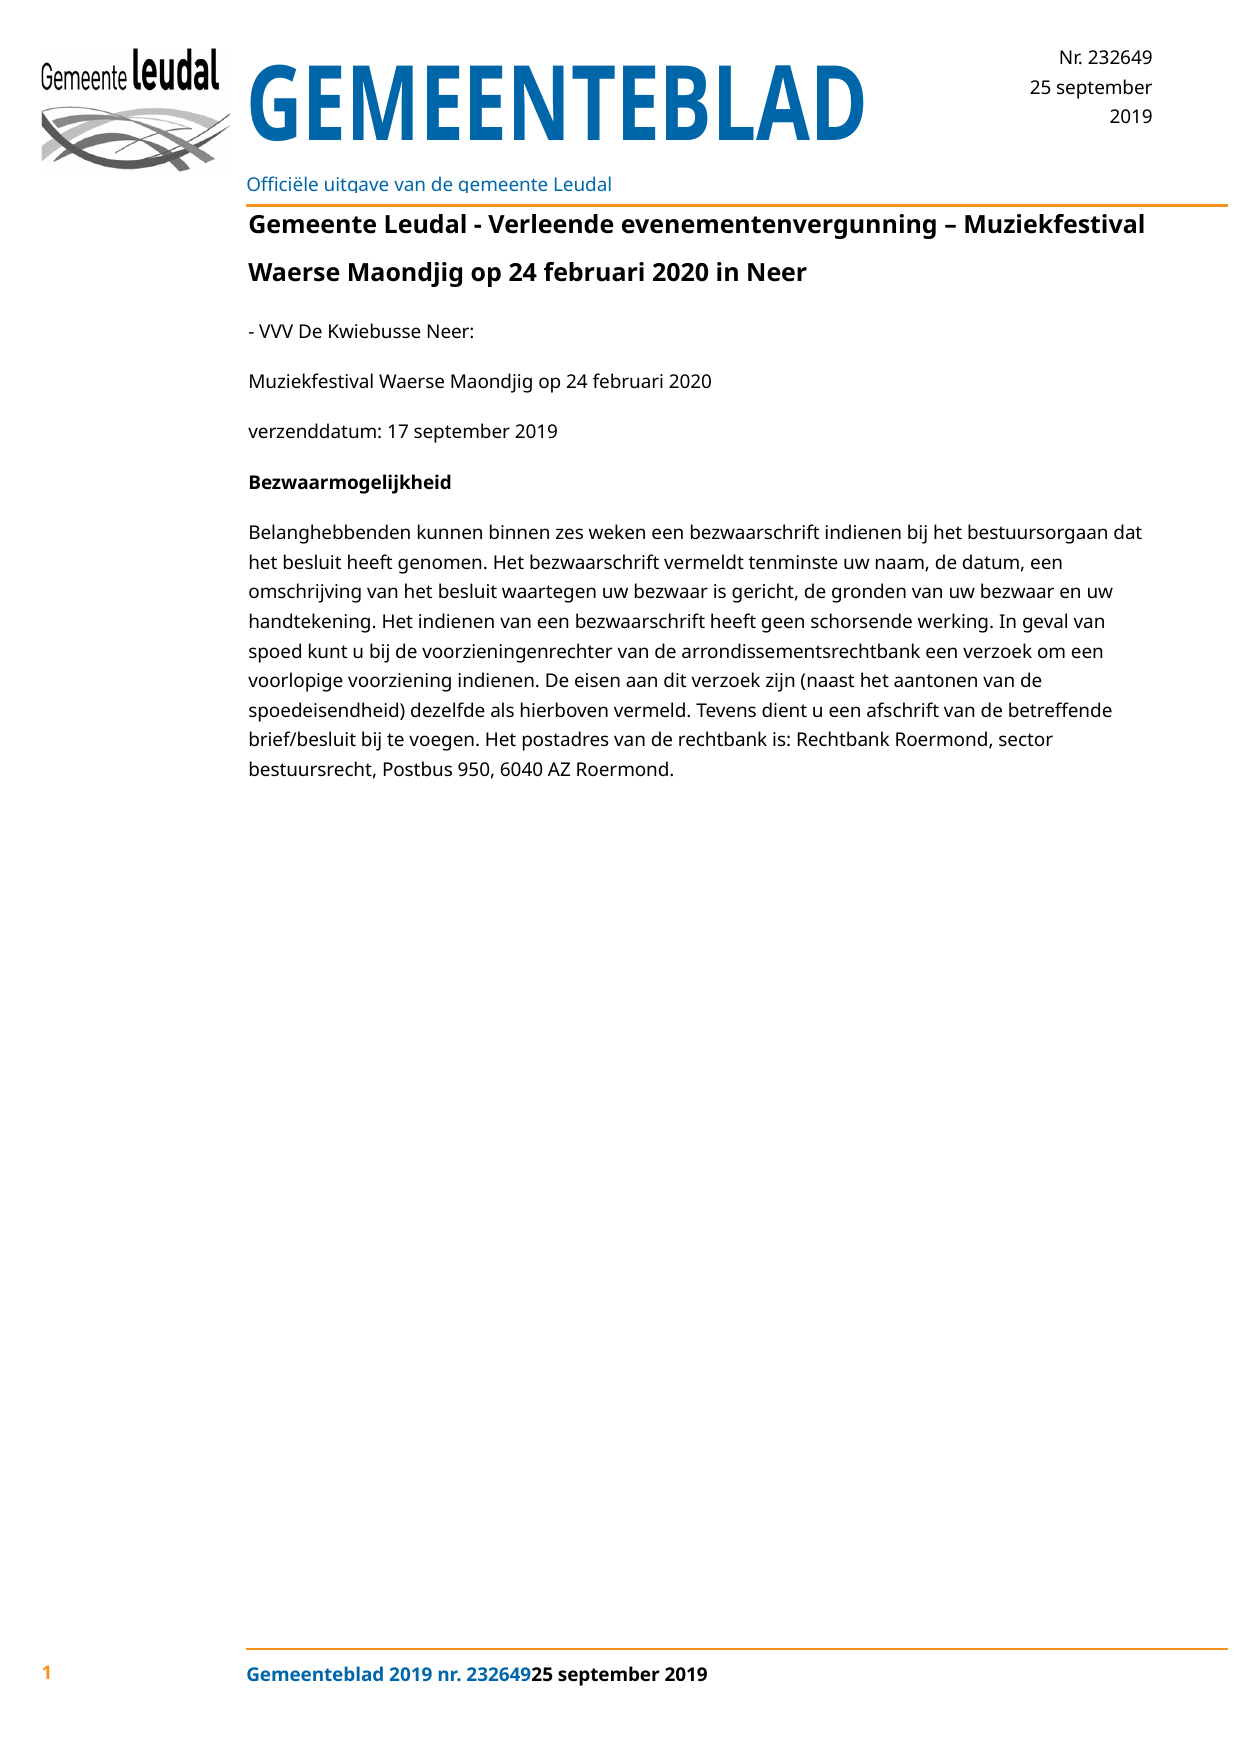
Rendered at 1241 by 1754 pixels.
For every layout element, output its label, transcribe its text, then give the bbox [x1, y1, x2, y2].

text Belanghebbenden kunnen binnen zes weken een bezwaarschrift indienen bij het bestuursorgaan dat het besluit heeft genomen. Het bezwaarschrift vermeldt tenminste uw naam, de datum, een omschrijving van het besluit waartegen uw bezwaar is gericht, de gronden van uw bezwaar en uw handtekening. Het indienen van een bezwaarschrift heeft geen schorsende werking. In geval van spoed kunt u bij de voorzieningenrechter van de arrondissementsrechtbank een verzoek om een voorlopige voorziening indienen. De eisen aan dit verzoek zijn (naast het aantonen van de spoedeisendheid) dezelfde als hierboven vermeld. Tevens dient u een afschrift van de betreffende brief/besluit bij te voegen. Het postadres van de rechtbank is: Rechtbank Roermond, sector bestuursrecht, Postbus 950, 6040 AZ Roermond. [248, 519, 1152, 782]
picture [41, 47, 231, 172]
text verzenddatum: 17 september 2019 [248, 419, 1152, 444]
text Bezwaarmogelijkheid [248, 469, 1152, 495]
text - VVV De Kwiebusse Neer: [248, 318, 1152, 344]
text Muziekfestival Waerse Maondjig op 24 februari 2020 [248, 368, 1152, 394]
text Gemeente Leudal - Verleende evenementenvergunning – Muziekfestival Waerse Maondjig op 24 februari 2020 in Neer [248, 207, 1152, 288]
